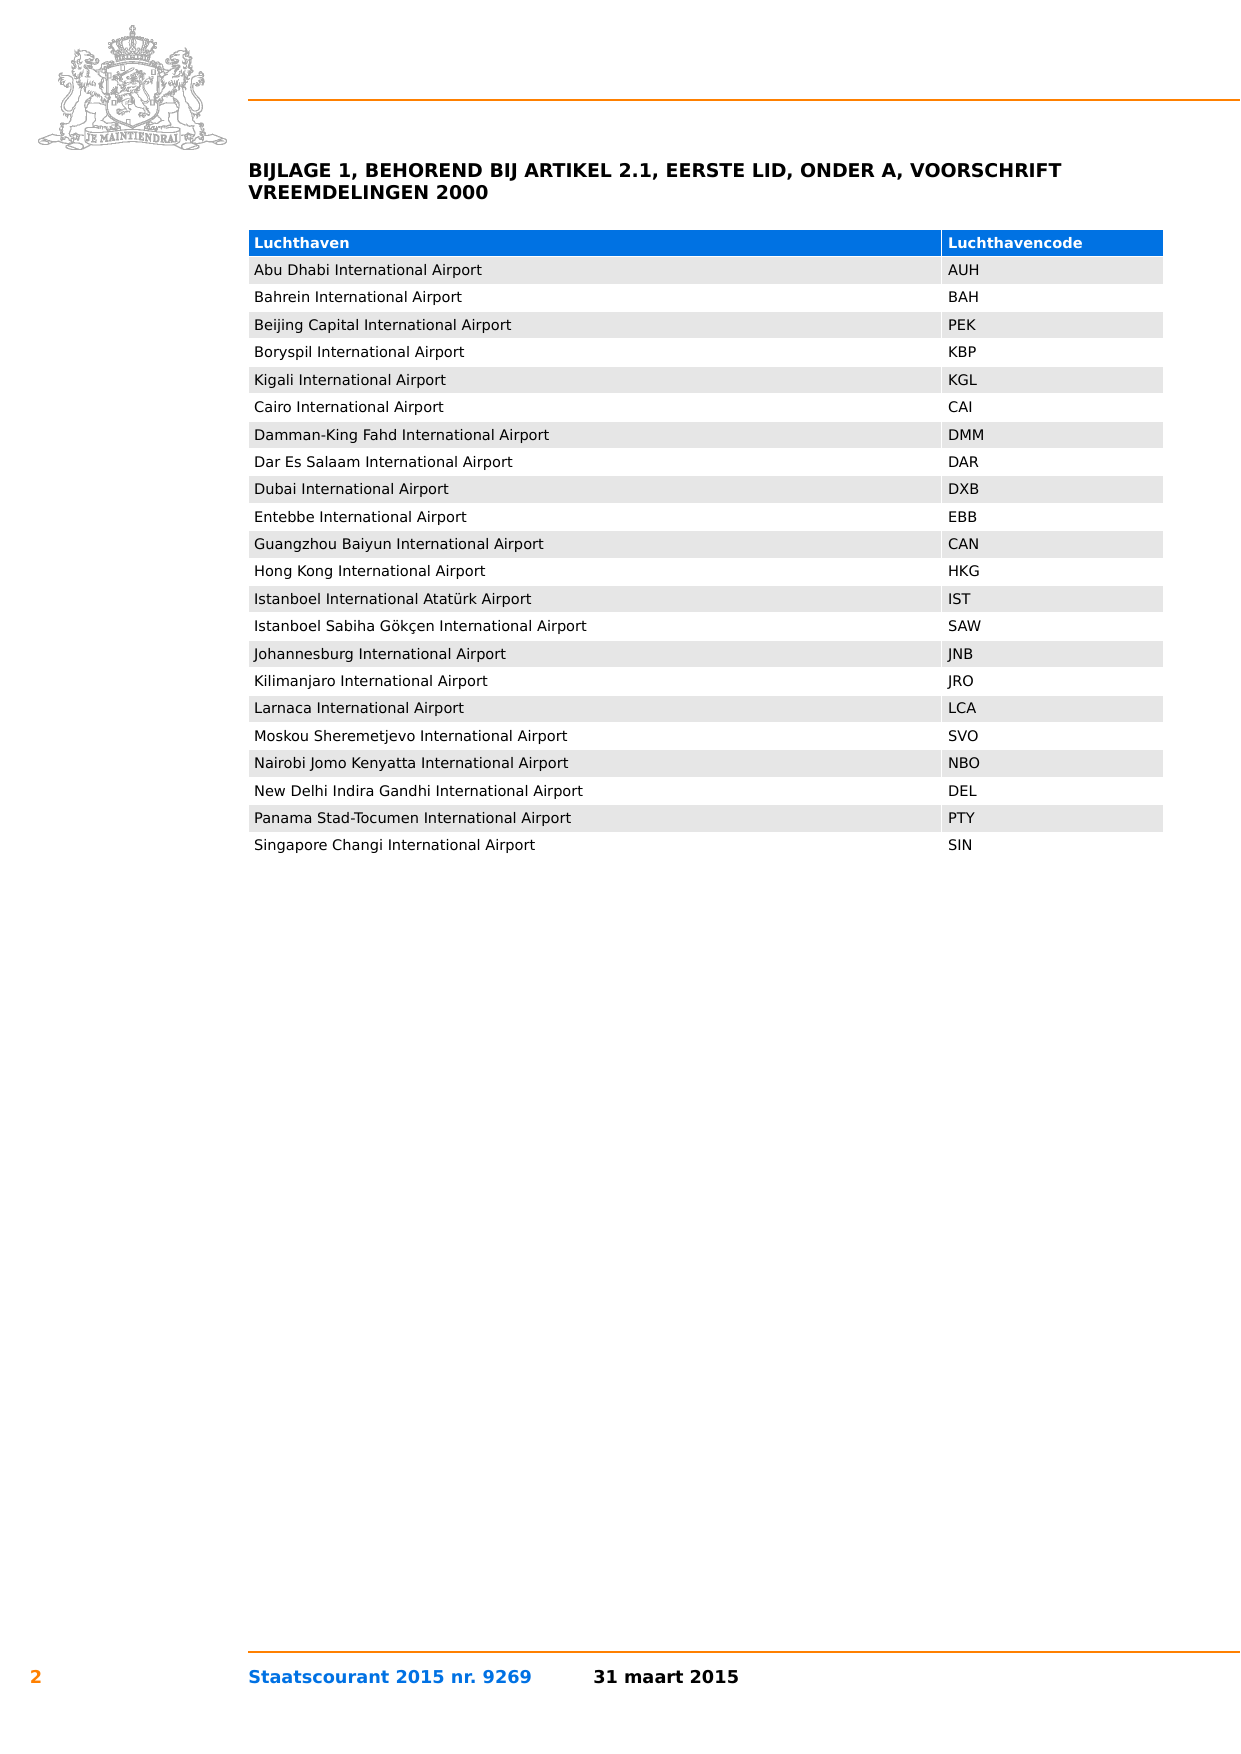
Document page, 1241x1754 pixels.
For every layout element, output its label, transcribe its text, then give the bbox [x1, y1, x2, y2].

table_cell LCA [942, 696, 1163, 722]
table_cell Istanboel International Atatürk Airport [249, 586, 941, 612]
table_cell Panama Stad-Tocumen International Airport [249, 805, 941, 832]
table_cell SIN [942, 833, 1163, 859]
table_cell Damman-King Fahd International Airport [249, 422, 941, 448]
table_cell DEL [942, 778, 1163, 804]
table_cell CAI [942, 394, 1163, 421]
table_cell AUH [942, 257, 1163, 284]
table_cell Entebbe International Airport [249, 504, 941, 530]
table_cell JNB [942, 641, 1163, 667]
table_header Luchthavencode [942, 230, 1163, 256]
table_cell Hong Kong International Airport [249, 559, 941, 585]
table_cell Cairo International Airport [249, 394, 941, 421]
table_cell IST [942, 586, 1163, 612]
table_cell Johannesburg International Airport [249, 641, 941, 667]
picture [38, 25, 227, 150]
table_cell JRO [942, 668, 1163, 694]
table_cell Istanboel Sabiha Gökçen International Airport [249, 614, 941, 640]
table_cell DXB [942, 476, 1163, 503]
table_cell Beijing Capital International Airport [249, 312, 941, 338]
table_cell KGL [942, 367, 1163, 393]
table_cell SVO [942, 723, 1163, 749]
table_cell SAW [942, 614, 1163, 640]
table_cell NBO [942, 750, 1163, 777]
table_cell CAN [942, 531, 1163, 558]
table_cell Nairobi Jomo Kenyatta International Airport [249, 750, 941, 777]
table_cell DAR [942, 449, 1163, 475]
table_cell Bahrein International Airport [249, 285, 941, 311]
table_cell DMM [942, 422, 1163, 448]
table_cell Guangzhou Baiyun International Airport [249, 531, 941, 558]
subtitle BIJLAGE 1, BEHOREND BIJ ARTIKEL 2.1, EERSTE LID, ONDER A, VOORSCHRIFT VREEMDELINGEN 2000 [248, 160, 1163, 204]
table_cell BAH [942, 285, 1163, 311]
table_cell Moskou Sheremetjevo International Airport [249, 723, 941, 749]
table_cell Boryspil International Airport [249, 340, 941, 366]
table_cell Dubai International Airport [249, 476, 941, 503]
table_cell Kigali International Airport [249, 367, 941, 393]
table_cell Abu Dhabi International Airport [249, 257, 941, 284]
table_cell HKG [942, 559, 1163, 585]
table_cell EBB [942, 504, 1163, 530]
table_cell PTY [942, 805, 1163, 832]
table_cell PEK [942, 312, 1163, 338]
table_cell Kilimanjaro International Airport [249, 668, 941, 694]
table_cell Larnaca International Airport [249, 696, 941, 722]
table_cell Singapore Changi International Airport [249, 833, 941, 859]
table_header Luchthaven [249, 230, 941, 256]
table_cell Dar Es Salaam International Airport [249, 449, 941, 475]
table_cell New Delhi Indira Gandhi International Airport [249, 778, 941, 804]
table_cell KBP [942, 340, 1163, 366]
